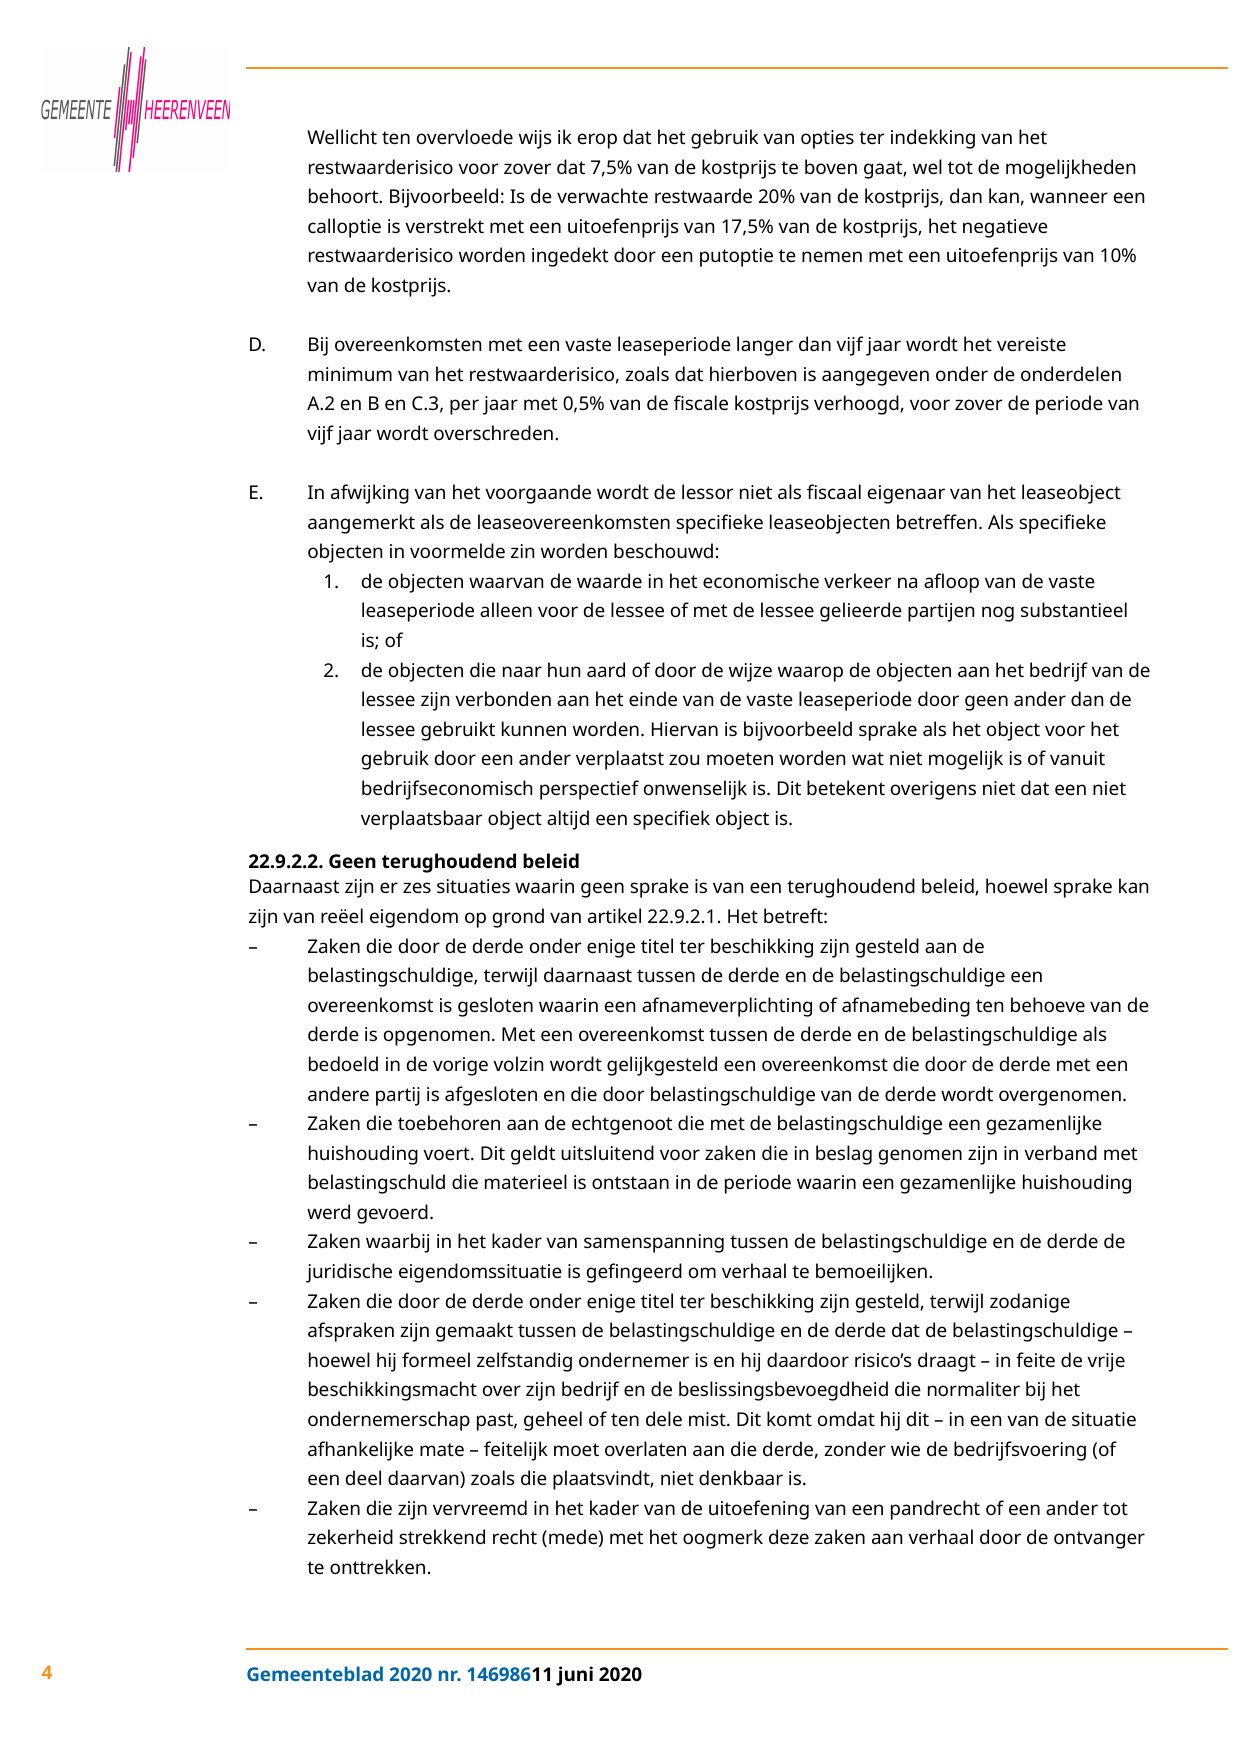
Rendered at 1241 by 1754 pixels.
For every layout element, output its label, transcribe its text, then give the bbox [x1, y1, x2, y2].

list Bij overeenkomsten met een vaste leaseperiode langer dan vijf jaar wordt het vereiste minimum van het restwaarderisico, zoals dat hierboven is aangegeven onder de onderdelen A.2 en B en C.3, per jaar met 0,5% van de fiscale kostprijs verhoogd, voor zover de periode van vijf jaar wordt overschreden. [248, 331, 1152, 446]
list Zaken die door de derde onder enige titel ter beschikking zijn gesteld aan de belastingschuldige, terwijl daarnaast tussen de derde en de belastingschuldige een overeenkomst is gesloten waarin een afnameverplichting of afnamebeding ten behoeve van de derde is opgenomen. Met een overeenkomst tussen de derde en de belastingschuldige als bedoeld in de vorige volzin wordt gelijkgesteld een overeenkomst die door de derde met een andere partij is afgesloten en die door belastingschuldige van de derde wordt overgenomen. [248, 933, 1152, 1106]
list Zaken waarbij in het kader van samenspanning tussen de belastingschuldige en de derde de juridische eigendomssituatie is gefingeerd om verhaal te bemoeilijken. [248, 1229, 1152, 1284]
list Zaken die toebehoren aan de echtgenoot die met de belastingschuldige een gezamenlijke huishouding voert. Dit geldt uitsluitend voor zaken die in beslag genomen zijn in verband met belastingschuld die materieel is ontstaan in de periode waarin een gezamenlijke huishouding werd gevoerd. [248, 1110, 1152, 1225]
list In afwijking van het voorgaande wordt de lessor niet als fiscaal eigenaar van het leaseobject aangemerkt als de leaseovereenkomsten specifieke leaseobjecten betreffen. Als specifieke objecten in voormelde zin worden beschouwd: [248, 479, 1152, 564]
list de objecten waarvan de waarde in het economische verkeer na afloop van de vaste leaseperiode alleen voor de lessee of met de lessee gelieerde partijen nog substantieel is; of [323, 568, 1152, 653]
text 22.9.2.2. Geen terughoudend beleid [248, 848, 1152, 874]
list Zaken die zijn vervreemd in het kader van de uitoefening van een pandrecht of een ander tot zekerheid strekkend recht (mede) met het oogmerk deze zaken aan verhaal door de ontvanger te onttrekken. [248, 1495, 1152, 1580]
text Daarnaast zijn er zes situaties waarin geen sprake is van een terughoudend beleid, hoewel sprake kan zijn van reëel eigendom op grond van artikel 22.9.2.1. Het betreft: [248, 874, 1152, 929]
list Wellicht ten overvloede wijs ik erop dat het gebruik van opties ter indekking van het restwaarderisico voor zover dat 7,5% van de kostprijs te boven gaat, wel tot de mogelijkheden behoort. Bijvoorbeeld: Is de verwachte restwaarde 20% van de kostprijs, dan kan, wanneer een calloptie is verstrekt met een uitoefenprijs van 17,5% van de kostprijs, het negatieve restwaarderisico worden ingedekt door een putoptie te nemen met een uitoefenprijs van 10% van de kostprijs. [248, 124, 1152, 298]
list Zaken die door de derde onder enige titel ter beschikking zijn gesteld, terwijl zodanige afspraken zijn gemaakt tussen de belastingschuldige en de derde dat de belastingschuldige – hoewel hij formeel zelfstandig ondernemer is en hij daardoor risico’s draagt – in feite de vrije beschikkingsmacht over zijn bedrijf en de beslissingsbevoegdheid die normaliter bij het ondernemerschap past, geheel of ten dele mist. Dit komt omdat hij dit – in een van de situatie afhankelijke mate – feitelijk moet overlaten aan die derde, zonder wie de bedrijfsvoering (of een deel daarvan) zoals die plaatsvindt, niet denkbaar is. [248, 1288, 1152, 1491]
picture [41, 47, 231, 172]
list de objecten die naar hun aard of door de wijze waarop de objecten aan het bedrijf van de lessee zijn verbonden aan het einde van de vaste leaseperiode door geen ander dan de lessee gebruikt kunnen worden. Hiervan is bijvoorbeeld sprake als het object voor het gebruik door een ander verplaatst zou moeten worden wat niet mogelijk is of vanuit bedrijfseconomisch perspectief onwenselijk is. Dit betekent overigens niet dat een niet verplaatsbaar object altijd een specifiek object is. [323, 657, 1152, 831]
